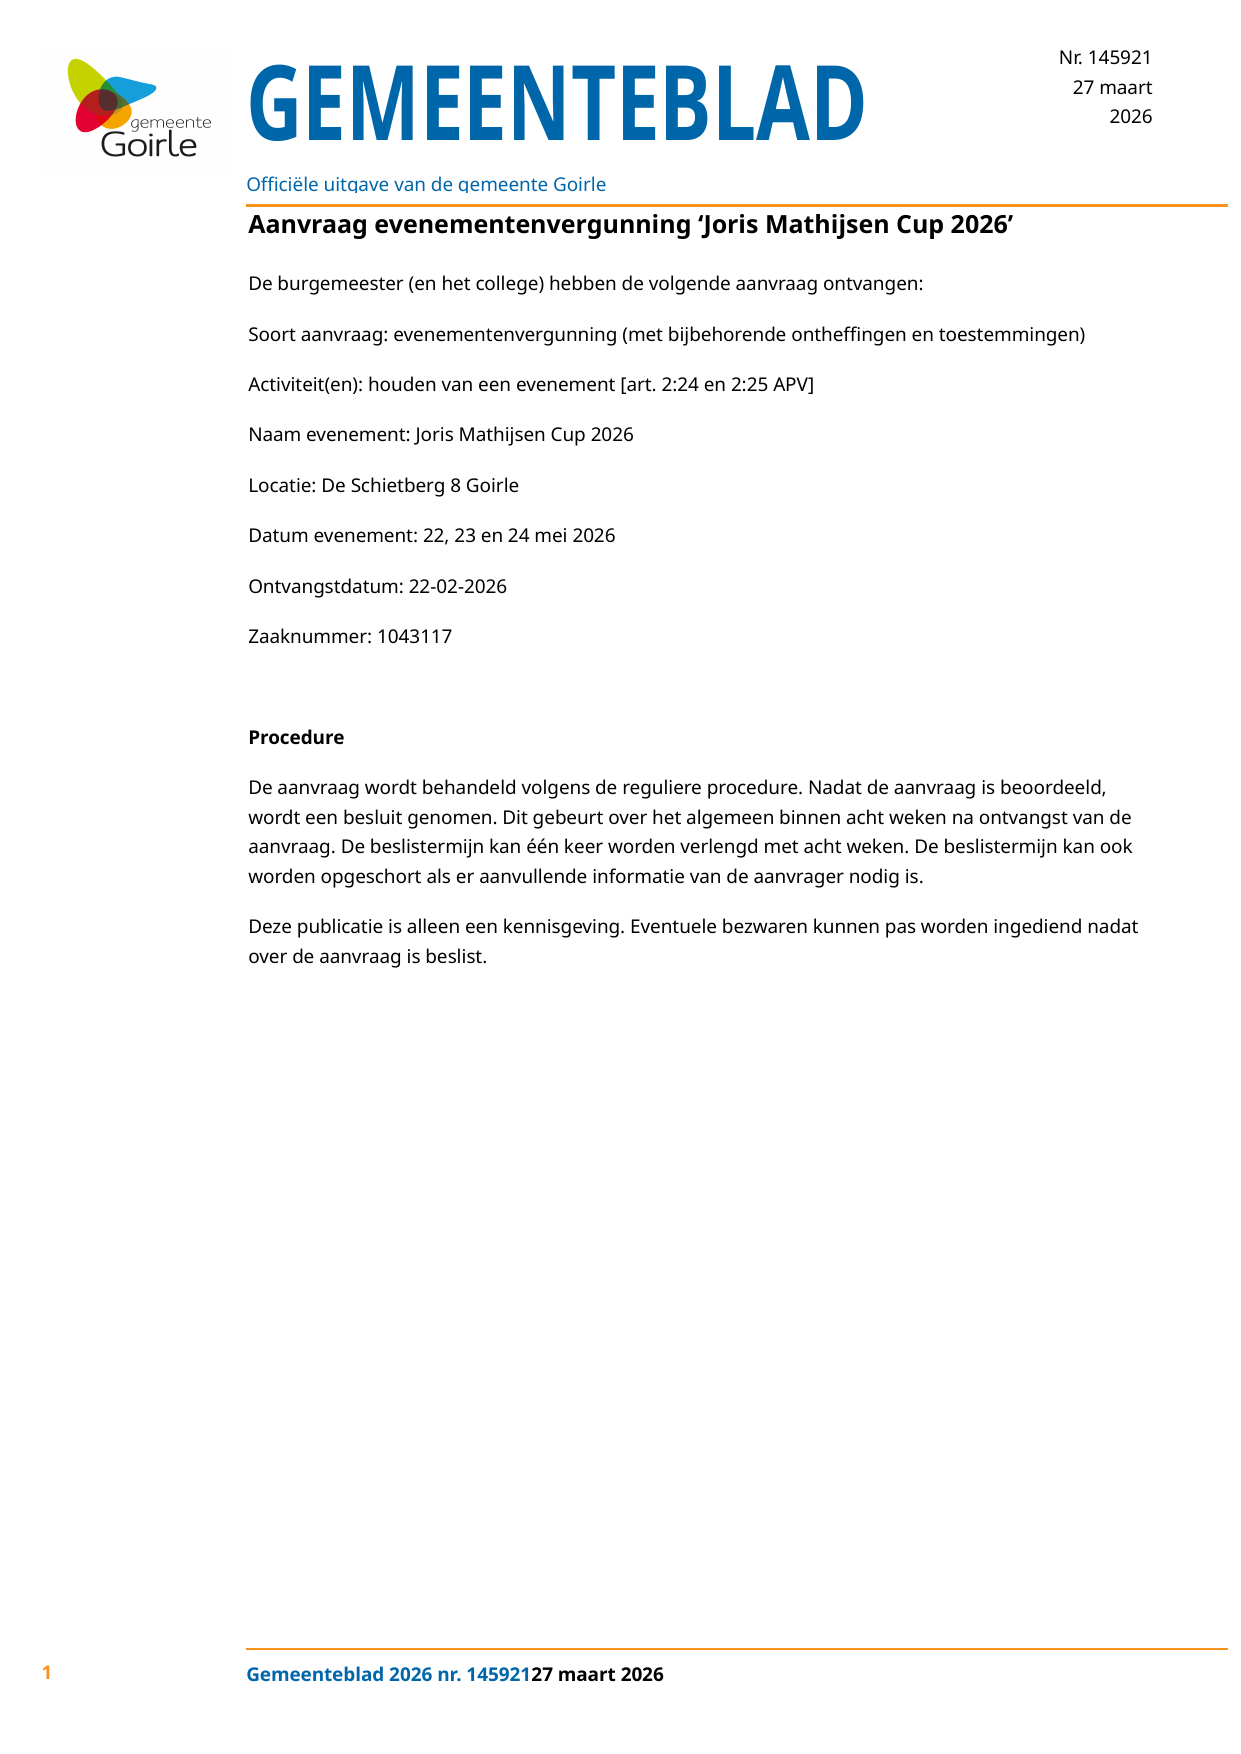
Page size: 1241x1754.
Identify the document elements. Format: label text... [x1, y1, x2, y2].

text Activiteit(en): houden van een evenement [art. 2:24 en 2:25 APV] [248, 371, 1152, 397]
text De burgemeester (en het college) hebben de volgende aanvraag ontvangen: [248, 270, 1152, 296]
text De aanvraag wordt behandeld volgens de reguliere procedure. Nadat de aanvraag is beoordeeld, wordt een besluit genomen. Dit gebeurt over het algemeen binnen acht weken na ontvangst van de aanvraag. De beslistermijn kan één keer worden verlengd met acht weken. De beslistermijn kan ook worden opgeschort als er aanvullende informatie van de aanvrager nodig is. [248, 774, 1152, 889]
text Deze publicatie is alleen een kennisgeving. Eventuele bezwaren kunnen pas worden ingediend nadat over de aanvraag is beslist. [248, 914, 1152, 969]
text Aanvraag evenementenvergunning ‘Joris Mathijsen Cup 2026’ [248, 207, 1152, 241]
text Datum evenement: 22, 23 en 24 mei 2026 [248, 522, 1152, 548]
picture [41, 47, 231, 172]
text Ontvangstdatum: 22-02-2026 [248, 573, 1152, 598]
text Zaaknummer: 1043117 [248, 623, 1152, 649]
text Soort aanvraag: evenementenvergunning (met bijbehorende ontheffingen en toestemmingen) [248, 321, 1152, 346]
text Procedure [248, 724, 1152, 750]
text Locatie: De Schietberg 8 Goirle [248, 472, 1152, 498]
text Naam evenement: Joris Mathijsen Cup 2026 [248, 422, 1152, 447]
